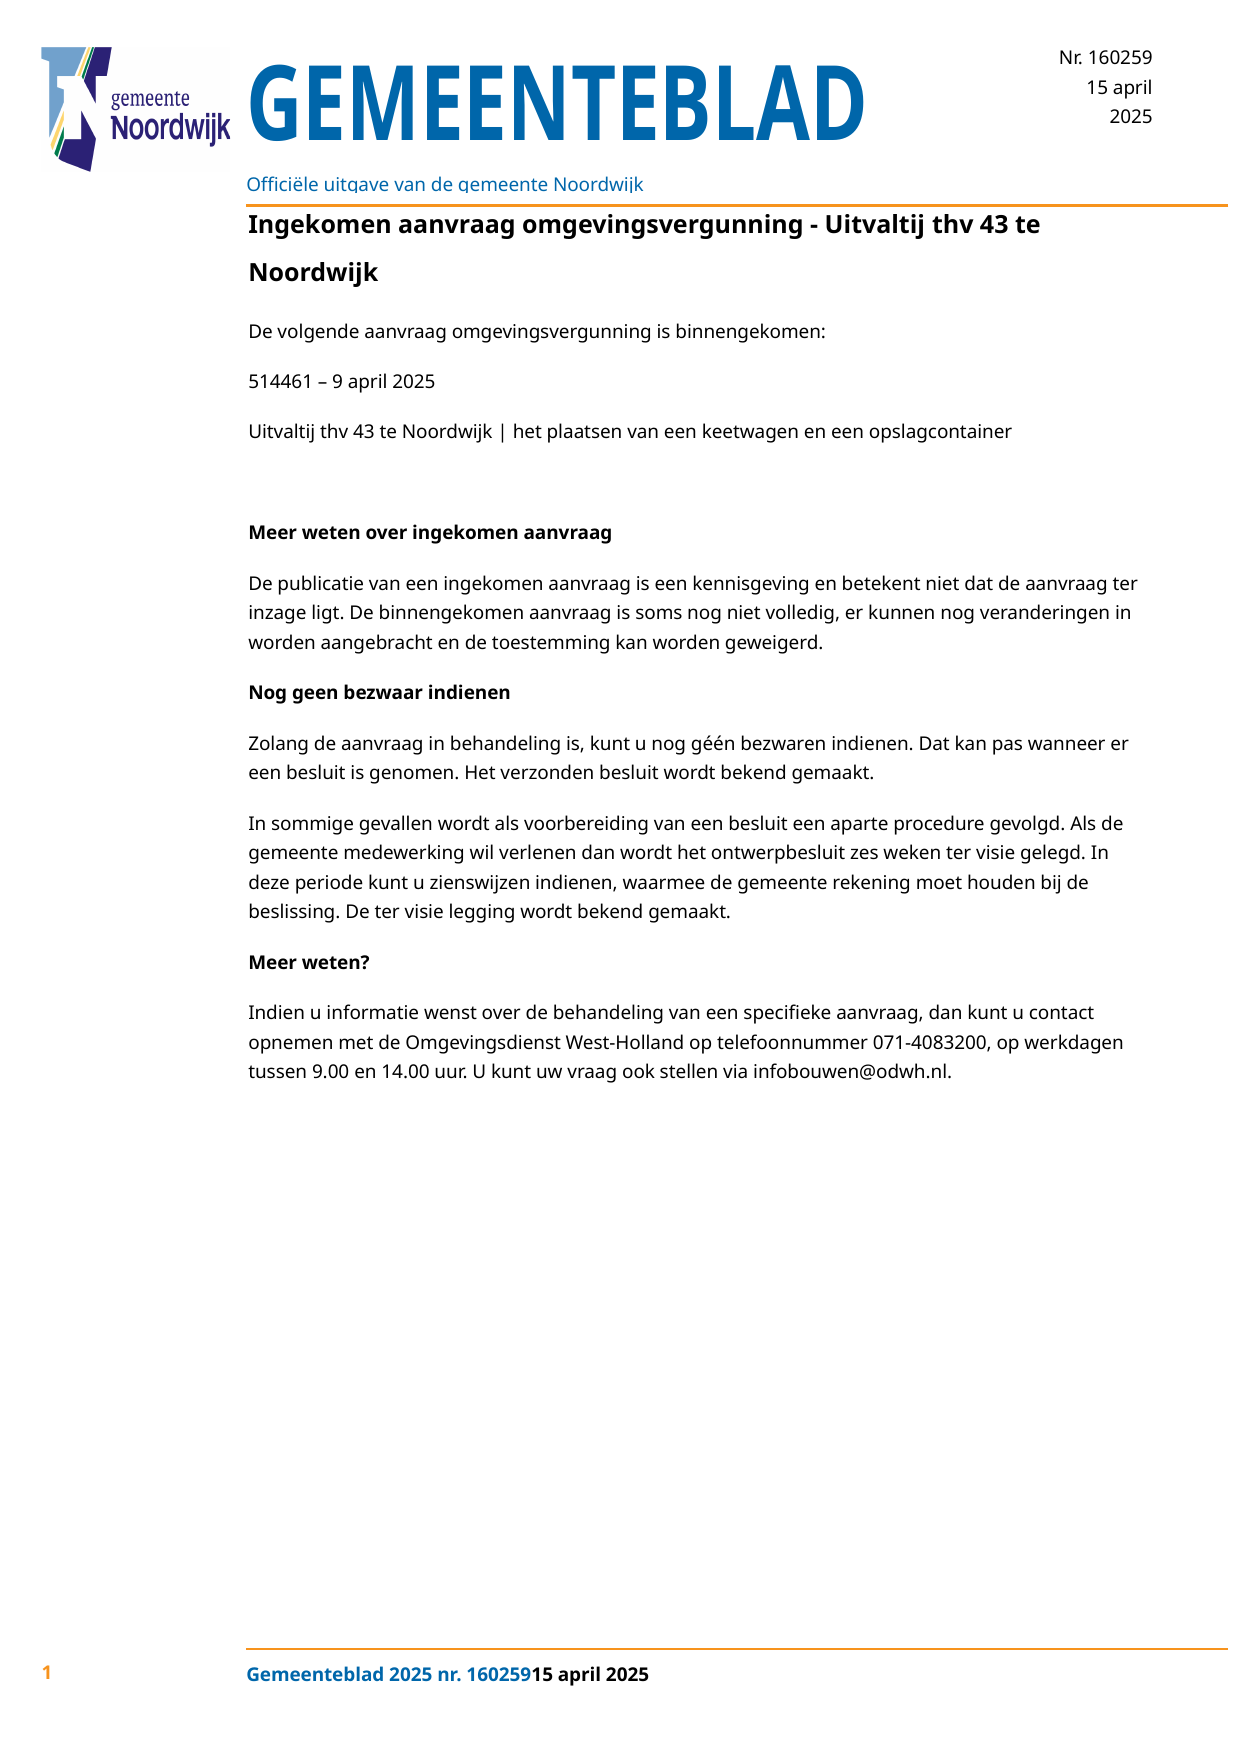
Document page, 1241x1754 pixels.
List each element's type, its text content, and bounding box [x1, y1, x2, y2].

text 514461 – 9 april 2025 [248, 368, 1152, 394]
text Nog geen bezwaar indienen [248, 679, 1152, 705]
text Uitvaltij thv 43 te Noordwijk | het plaatsen van een keetwagen en een opslagcontainer [248, 419, 1152, 444]
text Meer weten over ingekomen aanvraag [248, 519, 1152, 545]
text Meer weten? [248, 949, 1152, 975]
text De volgende aanvraag omgevingsvergunning is binnengekomen: [248, 318, 1152, 344]
text In sommige gevallen wordt als voorbereiding van een besluit een aparte procedure gevolgd. Als de gemeente medewerking wil verlenen dan wordt het ontwerpbesluit zes weken ter visie gelegd. In deze periode kunt u zienswijzen indienen, waarmee de gemeente rekening moet houden bij de beslissing. De ter visie legging wordt bekend gemaakt. [248, 810, 1152, 924]
text Indien u informatie wenst over de behandeling van een specifieke aanvraag, dan kunt u contact opnemen met de Omgevingsdienst West-Holland op telefoonnummer 071-4083200, op werkdagen tussen 9.00 en 14.00 uur. U kunt uw vraag ook stellen via infobouwen@odwh.nl. [248, 999, 1152, 1084]
picture [41, 47, 231, 172]
text De publicatie van een ingekomen aanvraag is een kennisgeving en betekent niet dat de aanvraag ter inzage ligt. De binnengekomen aanvraag is soms nog niet volledig, er kunnen nog veranderingen in worden aangebracht en de toestemming kan worden geweigerd. [248, 570, 1152, 655]
text Ingekomen aanvraag omgevingsvergunning - Uitvaltij thv 43 te Noordwijk [248, 207, 1152, 288]
text Zolang de aanvraag in behandeling is, kunt u nog géén bezwaren indienen. Dat kan pas wanneer er een besluit is genomen. Het verzonden besluit wordt bekend gemaakt. [248, 730, 1152, 785]
